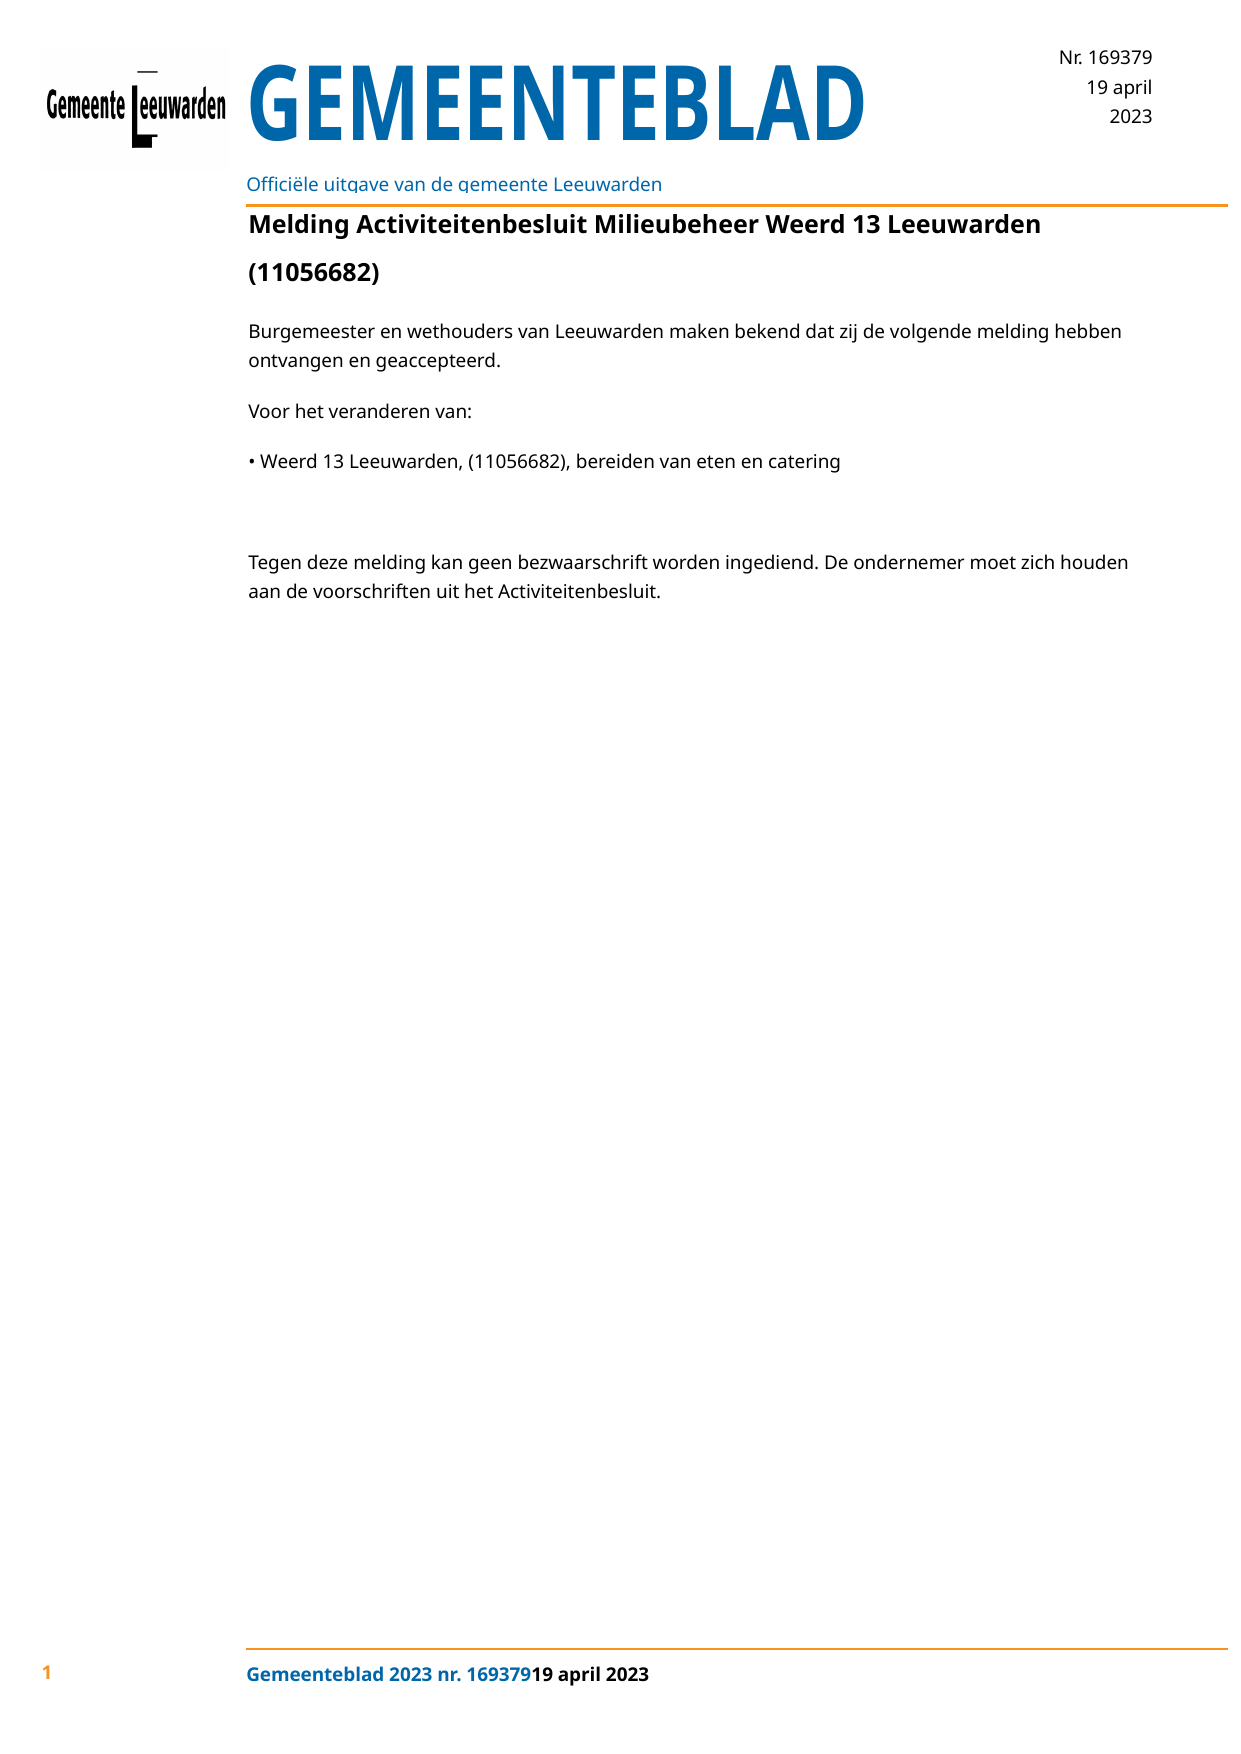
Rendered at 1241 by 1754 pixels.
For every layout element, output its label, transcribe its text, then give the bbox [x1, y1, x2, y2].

text Burgemeester en wethouders van Leeuwarden maken bekend dat zij de volgende melding hebben ontvangen en geaccepteerd. [248, 318, 1152, 373]
text Voor het veranderen van: [248, 398, 1152, 424]
picture [41, 47, 231, 172]
text • Weerd 13 Leeuwarden, (11056682), bereiden van eten en catering [248, 448, 1152, 474]
text Melding Activiteitenbesluit Milieubeheer Weerd 13 Leeuwarden (11056682) [248, 207, 1152, 288]
text Tegen deze melding kan geen bezwaarschrift worden ingediend. De ondernemer moet zich houden aan de voorschriften uit het Activiteitenbesluit. [248, 549, 1152, 604]
